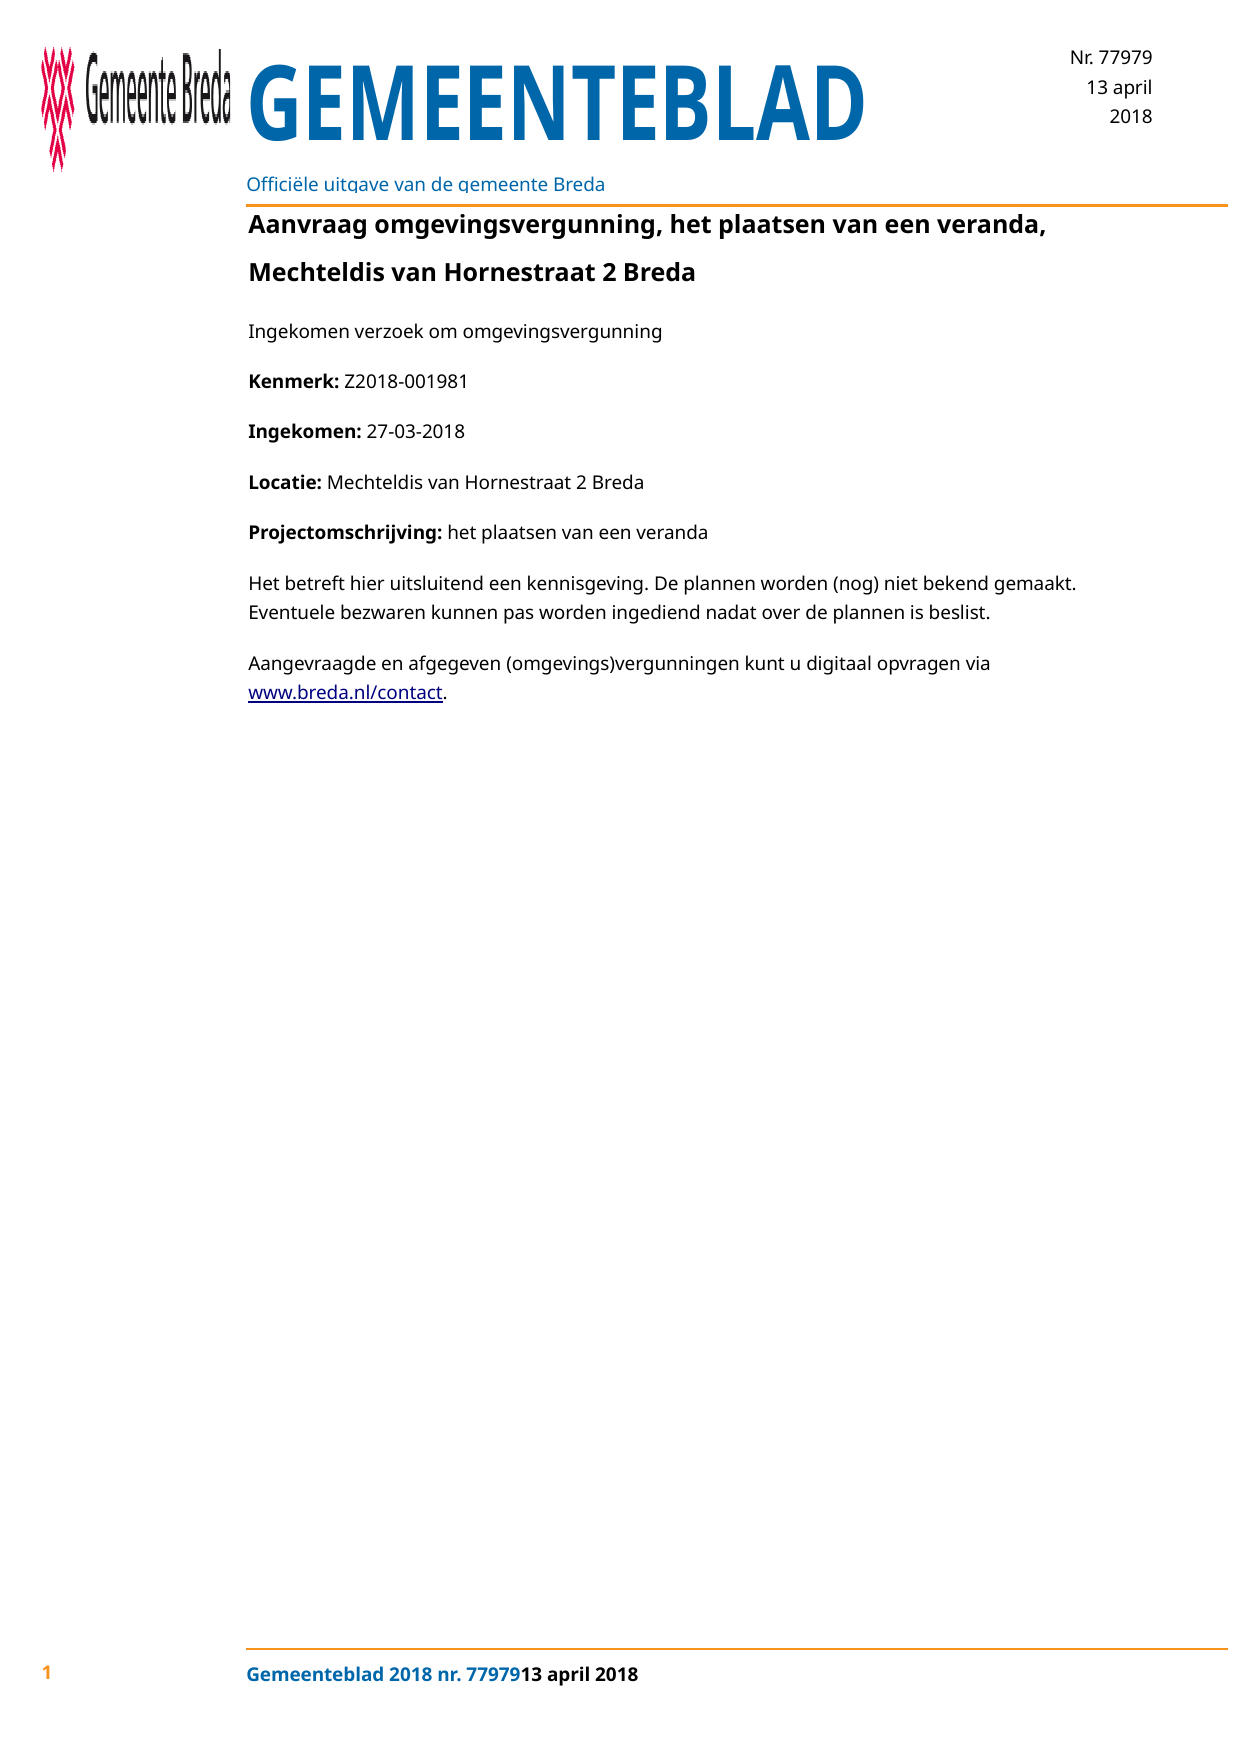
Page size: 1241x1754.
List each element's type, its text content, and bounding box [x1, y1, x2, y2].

text Projectomschrijving: het plaatsen van een veranda [248, 519, 1152, 545]
text Aanvraag omgevingsvergunning, het plaatsen van een veranda, Mechteldis van Hornestraat 2 Breda [248, 207, 1152, 288]
text Ingekomen: 27-03-2018 [248, 419, 1152, 444]
text Ingekomen verzoek om omgevingsvergunning [248, 318, 1152, 344]
text Aangevraagde en afgegeven (omgevings)vergunningen kunt u digitaal opvragen via www.breda.nl/contact. [248, 650, 1152, 705]
text Locatie: Mechteldis van Hornestraat 2 Breda [248, 469, 1152, 495]
picture [41, 47, 231, 172]
text Kenmerk: Z2018-001981 [248, 368, 1152, 394]
text Het betreft hier uitsluitend een kennisgeving. De plannen worden (nog) niet bekend gemaakt. Eventuele bezwaren kunnen pas worden ingediend nadat over de plannen is beslist. [248, 570, 1152, 625]
